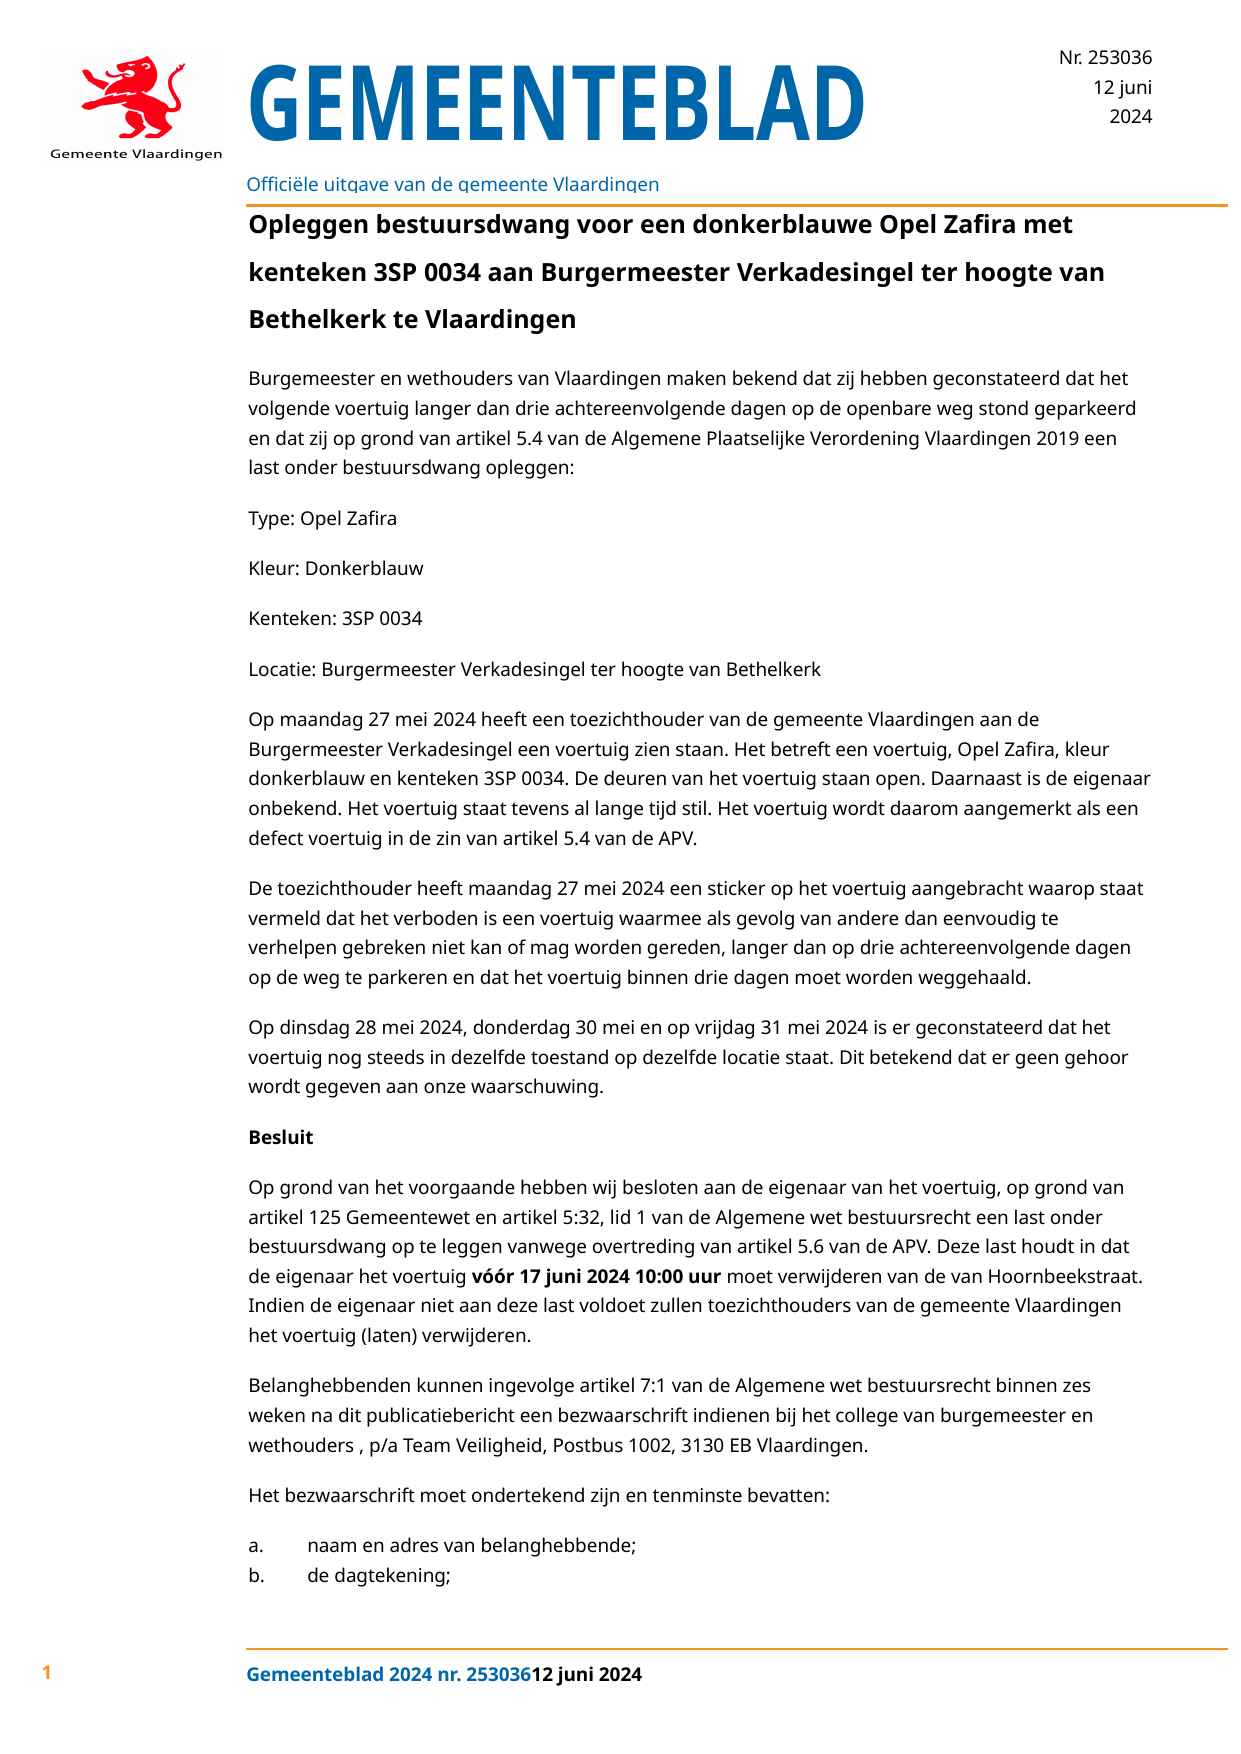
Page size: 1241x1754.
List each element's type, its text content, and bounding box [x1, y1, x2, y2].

text Type: Opel Zafira [248, 505, 1152, 530]
text De toezichthouder heeft maandag 27 mei 2024 een sticker op het voertuig aangebracht waarop staat vermeld dat het verboden is een voertuig waarmee als gevolg van andere dan eenvoudig te verhelpen gebreken niet kan of mag worden gereden, langer dan op drie achtereenvolgende dagen op de weg te parkeren en dat het voertuig binnen drie dagen moet worden weggehaald. [248, 875, 1152, 989]
list de dagtekening; [248, 1562, 1152, 1588]
text Op dinsdag 28 mei 2024, donderdag 30 mei en op vrijdag 31 mei 2024 is er geconstateerd dat het voertuig nog steeds in dezelfde toestand op dezelfde locatie staat. Dit betekend dat er geen gehoor wordt gegeven aan onze waarschuwing. [248, 1014, 1152, 1099]
text Opleggen bestuursdwang voor een donkerblauwe Opel Zafira met kenteken 3SP 0034 aan Burgermeester Verkadesingel ter hoogte van Bethelkerk te Vlaardingen [248, 207, 1152, 336]
text Het bezwaarschrift moet ondertekend zijn en tenminste bevatten: [248, 1482, 1152, 1508]
text Op maandag 27 mei 2024 heeft een toezichthouder van de gemeente Vlaardingen aan de Burgermeester Verkadesingel een voertuig zien staan. Het betreft een voertuig, Opel Zafira, kleur donkerblauw en kenteken 3SP 0034. De deuren van het voertuig staan open. Daarnaast is de eigenaar onbekend. Het voertuig staat tevens al lange tijd stil. Het voertuig wordt daarom aangemerkt als een defect voertuig in de zin van artikel 5.4 van de APV. [248, 706, 1152, 850]
text Belanghebbenden kunnen ingevolge artikel 7:1 van de Algemene wet bestuursrecht binnen zes weken na dit publicatiebericht een bezwaarschrift indienen bij het college van burgemeester en wethouders , p/a Team Veiligheid, Postbus 1002, 3130 EB Vlaardingen. [248, 1373, 1152, 1457]
text Op grond van het voorgaande hebben wij besloten aan de eigenaar van het voertuig, op grond van artikel 125 Gemeentewet en artikel 5:32, lid 1 van de Algemene wet bestuursrecht een last onder bestuursdwang op te leggen vanwege overtreding van artikel 5.6 van de APV. Deze last houdt in dat de eigenaar het voertuig vóór 17 juni 2024 10:00 uur moet verwijderen van de van Hoornbeekstraat. Indien de eigenaar niet aan deze last voldoet zullen toezichthouders van de gemeente Vlaardingen het voertuig (laten) verwijderen. [248, 1174, 1152, 1348]
text Locatie: Burgermeester Verkadesingel ter hoogte van Bethelkerk [248, 656, 1152, 682]
text Kenteken: 3SP 0034 [248, 606, 1152, 631]
text Kleur: Donkerblauw [248, 555, 1152, 581]
list naam en adres van belanghebbende; [248, 1533, 1152, 1558]
text Burgemeester en wethouders van Vlaardingen maken bekend dat zij hebben geconstateerd dat het volgende voertuig langer dan drie achtereenvolgende dagen op de openbare weg stond geparkeerd en dat zij op grond van artikel 5.4 van de Algemene Plaatselijke Verordening Vlaardingen 2019 een last onder bestuursdwang opleggen: [248, 366, 1152, 480]
picture [41, 47, 231, 172]
text Besluit [248, 1124, 1152, 1149]
